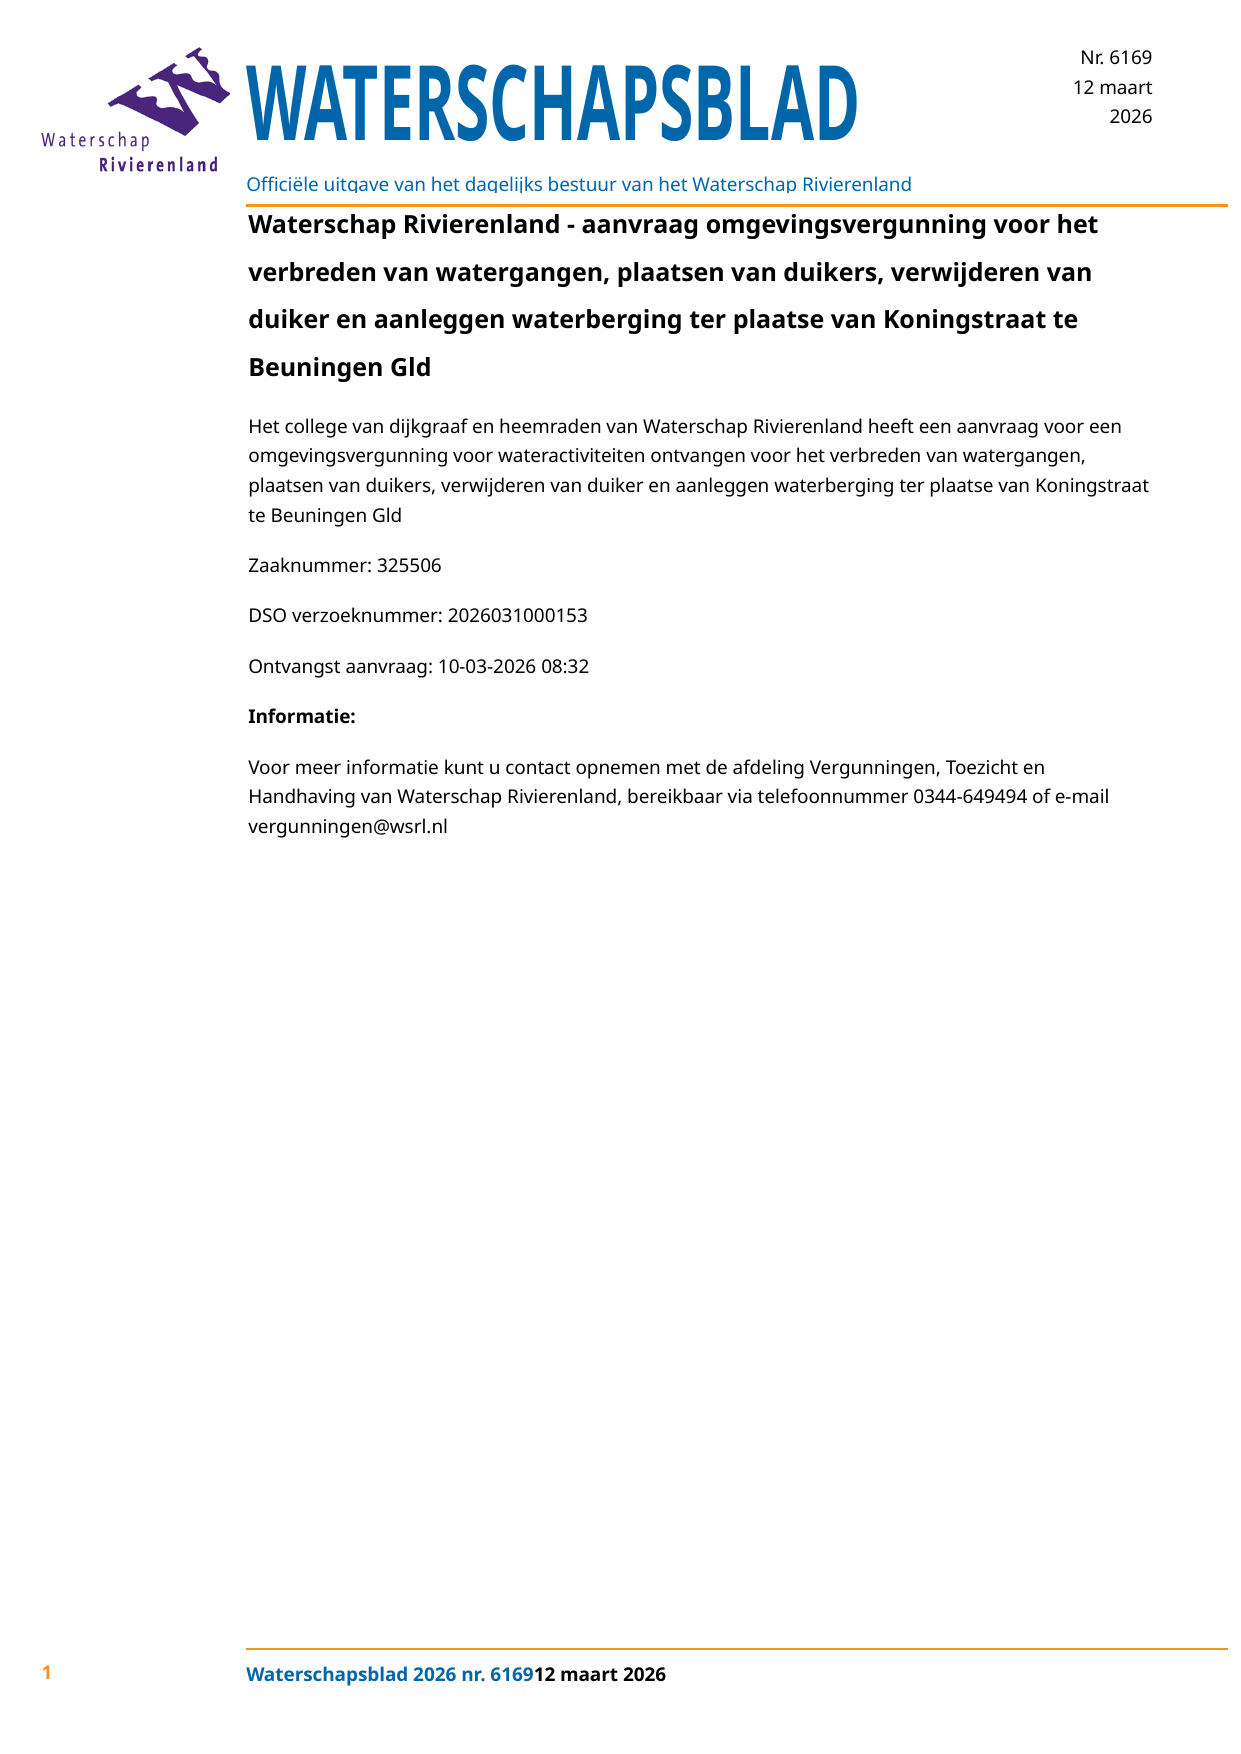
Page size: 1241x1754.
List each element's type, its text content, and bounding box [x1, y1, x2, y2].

text Ontvangst aanvraag: 10-03-2026 08:32 [248, 653, 1152, 679]
text Het college van dijkgraaf en heemraden van Waterschap Rivierenland heeft een aanvraag voor een omgevingsvergunning voor wateractiviteiten ontvangen voor het verbreden van watergangen, plaatsen van duikers, verwijderen van duiker en aanleggen waterberging ter plaatse van Koningstraat te Beuningen Gld [248, 413, 1152, 528]
text Zaaknummer: 325506 [248, 552, 1152, 578]
text DSO verzoeknummer: 2026031000153 [248, 603, 1152, 628]
text Waterschap Rivierenland - aanvraag omgevingsvergunning voor het verbreden van watergangen, plaatsen van duikers, verwijderen van duiker en aanleggen waterberging ter plaatse van Koningstraat te Beuningen Gld [248, 207, 1152, 384]
text Voor meer informatie kunt u contact opnemen met de afdeling Vergunningen, Toezicht en Handhaving van Waterschap Rivierenland, bereikbaar via telefoonnummer 0344-649494 of e-mail vergunningen@wsrl.nl [248, 754, 1152, 839]
text Informatie: [248, 703, 1152, 729]
picture [41, 47, 231, 172]
